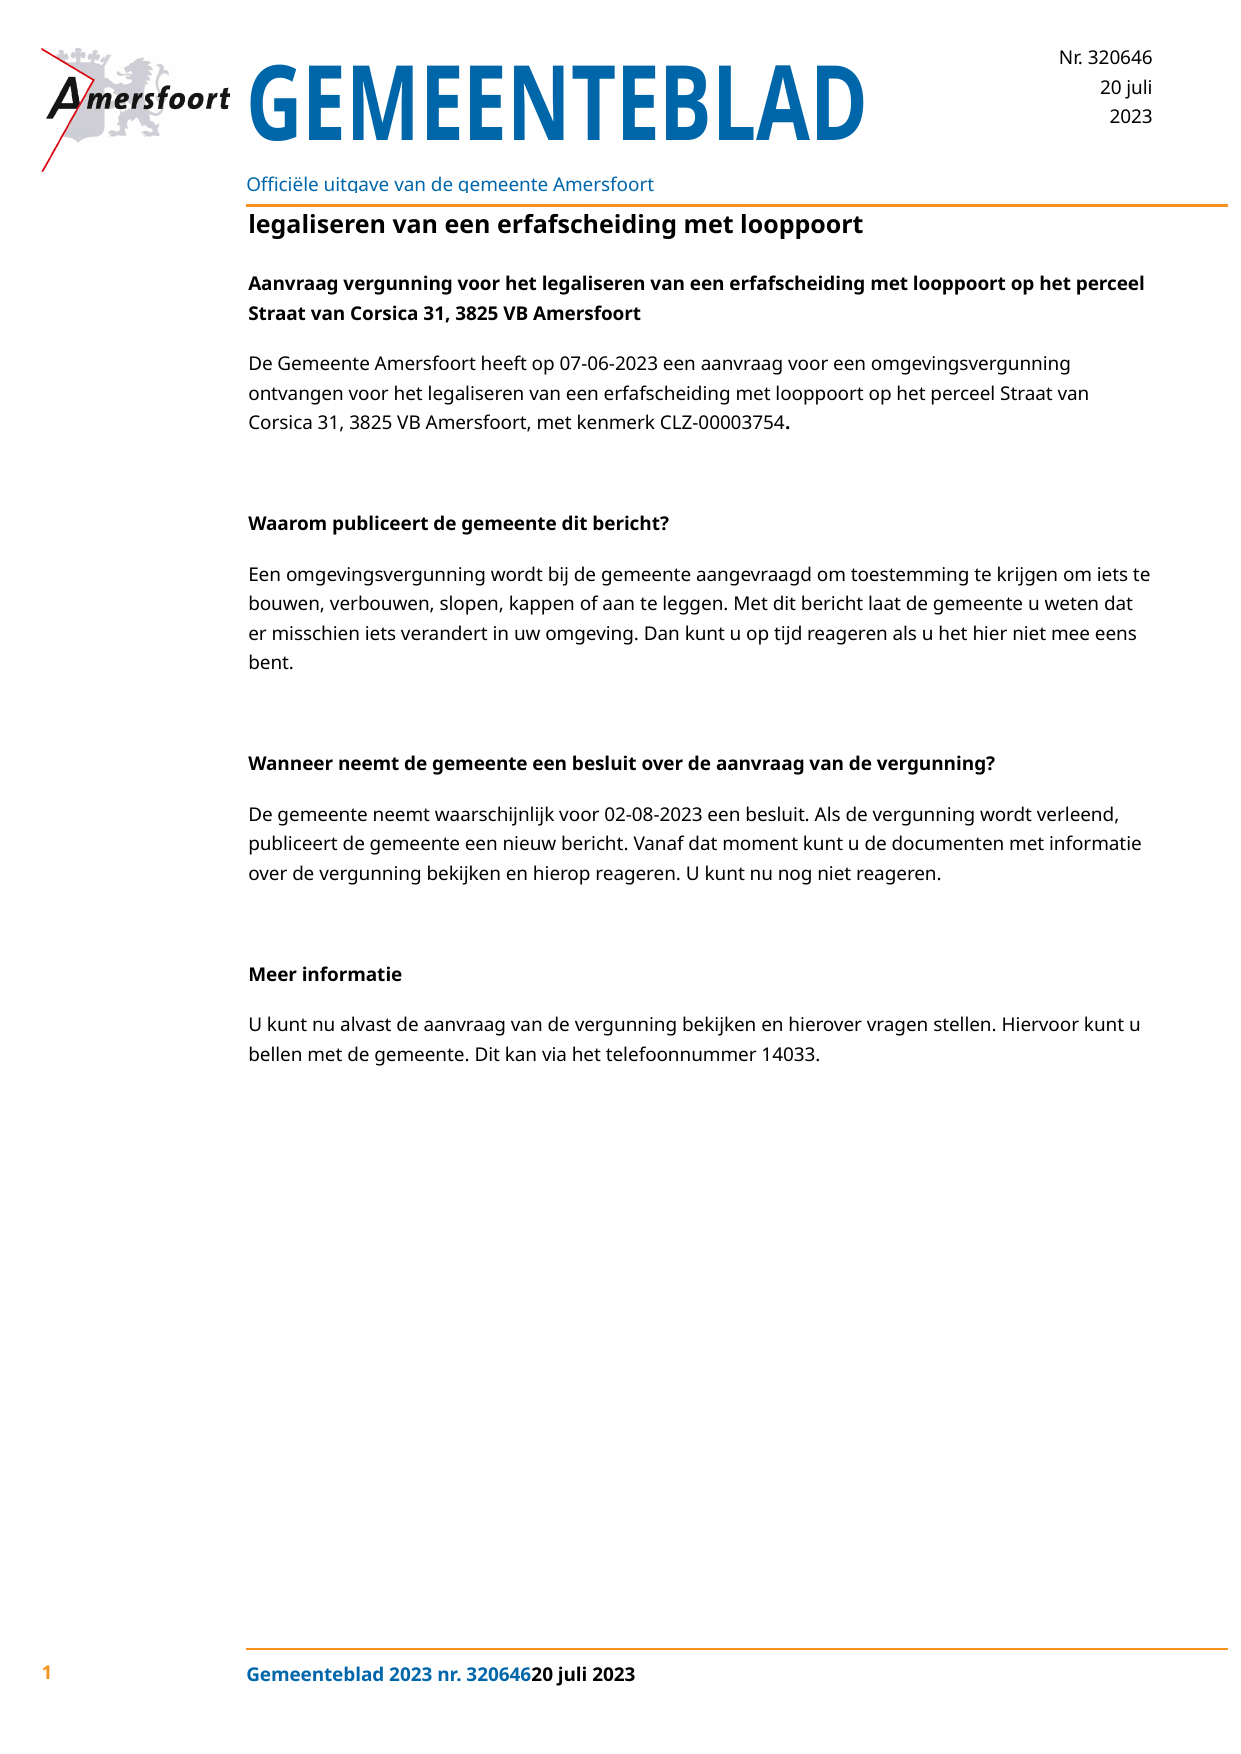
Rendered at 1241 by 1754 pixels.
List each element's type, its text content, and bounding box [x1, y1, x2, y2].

text Waarom publiceert de gemeente dit bericht? [248, 510, 1152, 536]
text Aanvraag vergunning voor het legaliseren van een erfafscheiding met looppoort op het perceel Straat van Corsica 31, 3825 VB Amersfoort [248, 270, 1152, 326]
picture [41, 47, 231, 172]
text Wanneer neemt de gemeente een besluit over de aanvraag van de vergunning? [248, 750, 1152, 776]
text De Gemeente Amersfoort heeft op 07-06-2023 een aanvraag voor een omgevingsvergunning ontvangen voor het legaliseren van een erfafscheiding met looppoort op het perceel Straat van Corsica 31, 3825 VB Amersfoort, met kenmerk CLZ-00003754. [248, 350, 1152, 435]
text U kunt nu alvast de aanvraag van de vergunning bekijken en hierover vragen stellen. Hiervoor kunt u bellen met de gemeente. Dit kan via het telefoonnummer 14033. [248, 1011, 1152, 1066]
text Een omgevingsvergunning wordt bij de gemeente aangevraagd om toestemming te krijgen om iets te bouwen, verbouwen, slopen, kappen of aan te leggen. Met dit bericht laat de gemeente u weten dat er misschien iets verandert in uw omgeving. Dan kunt u op tijd reageren als u het hier niet mee eens bent. [248, 561, 1152, 675]
text De gemeente neemt waarschijnlijk voor 02-08-2023 een besluit. Als de vergunning wordt verleend, publiceert de gemeente een nieuw bericht. Vanaf dat moment kunt u de documenten met informatie over de vergunning bekijken en hierop reageren. U kunt nu nog niet reageren. [248, 801, 1152, 886]
text Meer informatie [248, 961, 1152, 986]
text legaliseren van een erfafscheiding met looppoort [248, 207, 1152, 241]
